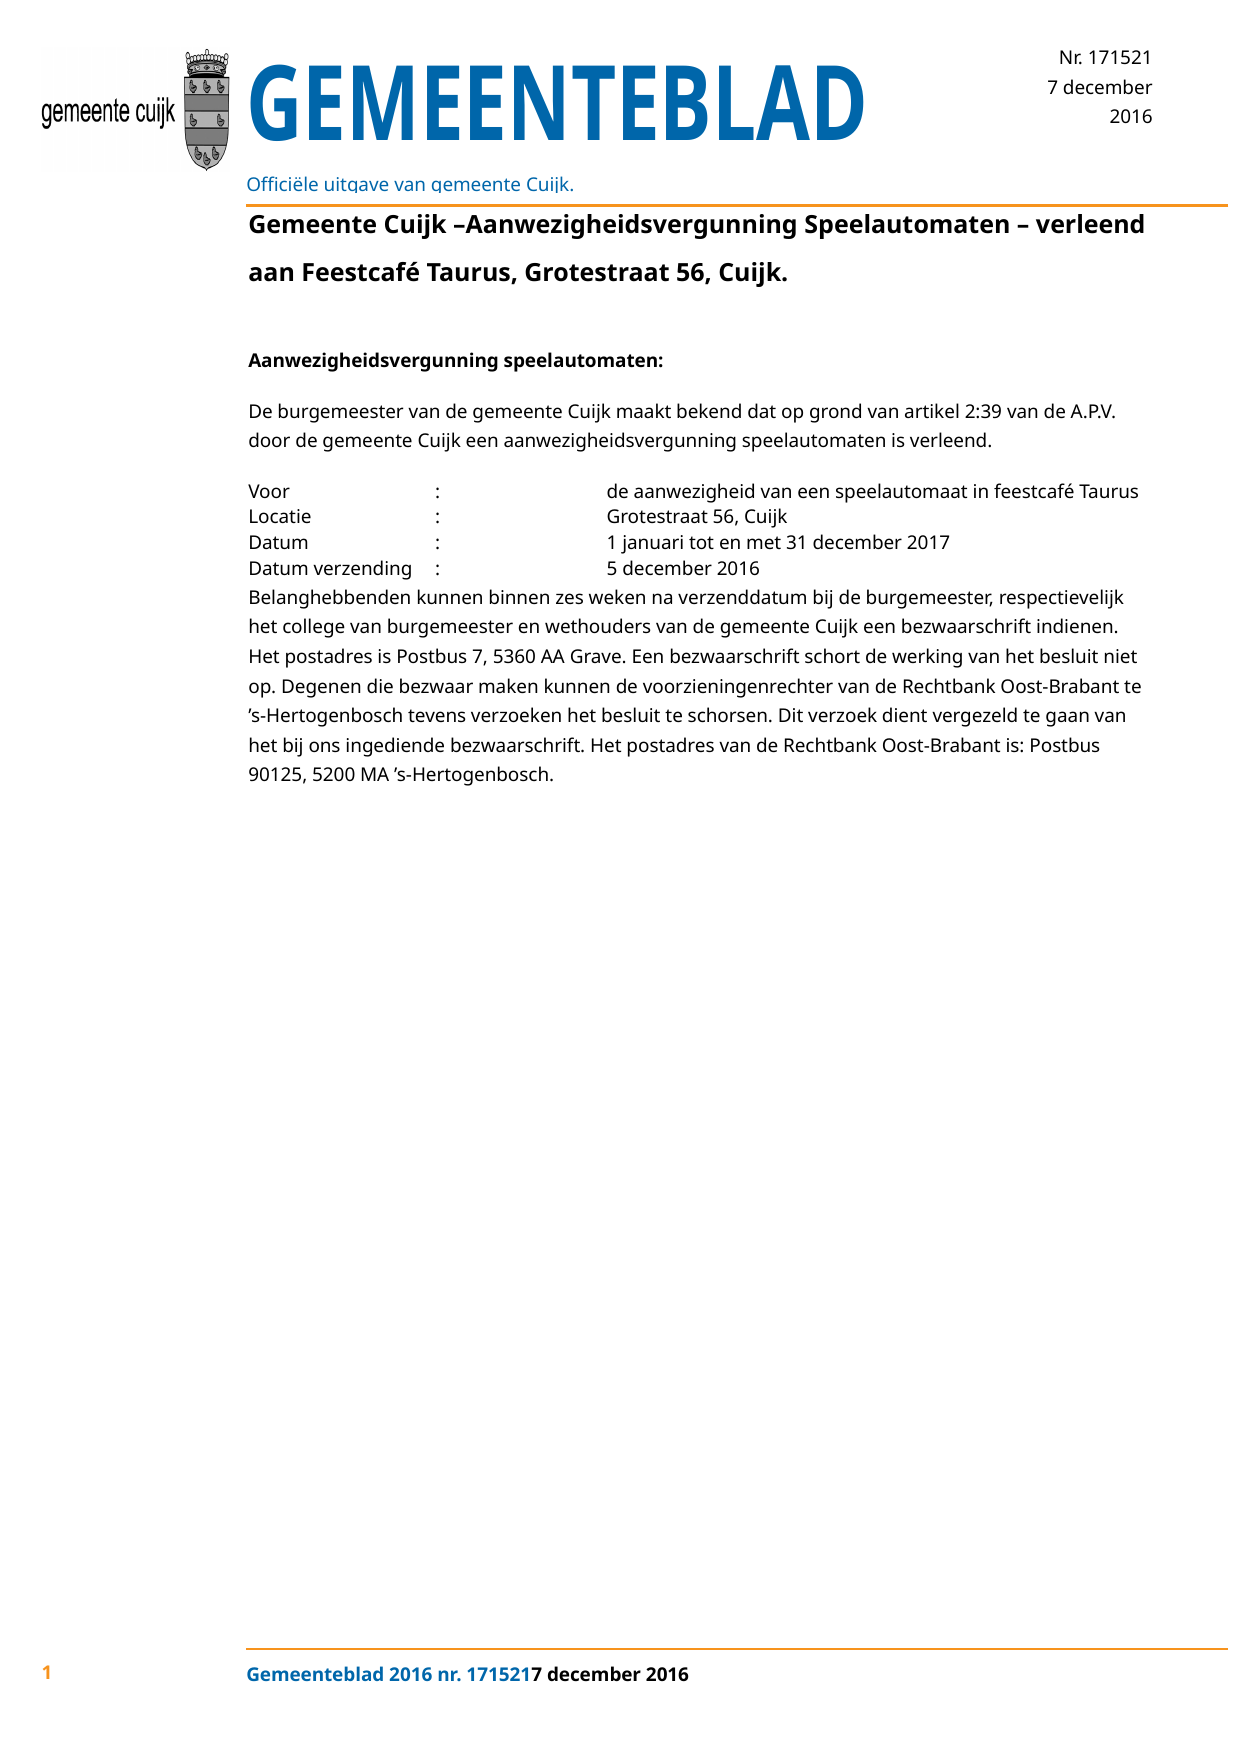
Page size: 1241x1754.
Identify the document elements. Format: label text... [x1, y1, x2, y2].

table_header de aanwezigheid van een speelautomaat in feestcafé Taurus [606, 478, 1152, 504]
table_cell : [435, 555, 606, 581]
text Aanwezigheidsvergunning speelautomaten: [248, 347, 1152, 373]
picture [41, 47, 231, 172]
table_cell : [435, 530, 606, 555]
text De burgemeester van de gemeente Cuijk maakt bekend dat op grond van artikel 2:39 van de A.P.V. door de gemeente Cuijk een aanwezigheidsvergunning speelautomaten is verleend. [248, 398, 1152, 453]
table_cell Grotestraat 56, Cuijk [606, 504, 1152, 529]
table_cell Datum verzending [248, 555, 435, 581]
table_cell : [435, 504, 606, 529]
text Belanghebbenden kunnen binnen zes weken na verzenddatum bij de burgemeester, respectievelijk het college van burgemeester en wethouders van de gemeente Cuijk een bezwaarschrift indienen. Het postadres is Postbus 7, 5360 AA Grave. Een bezwaarschrift schort de werking van het besluit niet op. Degenen die bezwaar maken kunnen de voorzieningenrechter van de Rechtbank Oost-Brabant te ’s-Hertogenbosch tevens verzoeken het besluit te schorsen. Dit verzoek dient vergezeld te gaan van het bij ons ingediende bezwaarschrift. Het postadres van de Rechtbank Oost-Brabant is: Postbus 90125, 5200 MA ’s-Hertogenbosch. [248, 584, 1152, 787]
table_header : [435, 478, 606, 504]
table_header Voor [248, 478, 435, 504]
table_cell 1 januari tot en met 31 december 2017 [606, 530, 1152, 555]
text Gemeente Cuijk –Aanwezigheidsvergunning Speelautomaten – verleend aan Feestcafé Taurus, Grotestraat 56, Cuijk. [248, 207, 1152, 288]
table_cell Locatie [248, 504, 435, 529]
table_cell Datum [248, 530, 435, 555]
table_cell 5 december 2016 [606, 555, 1152, 581]
